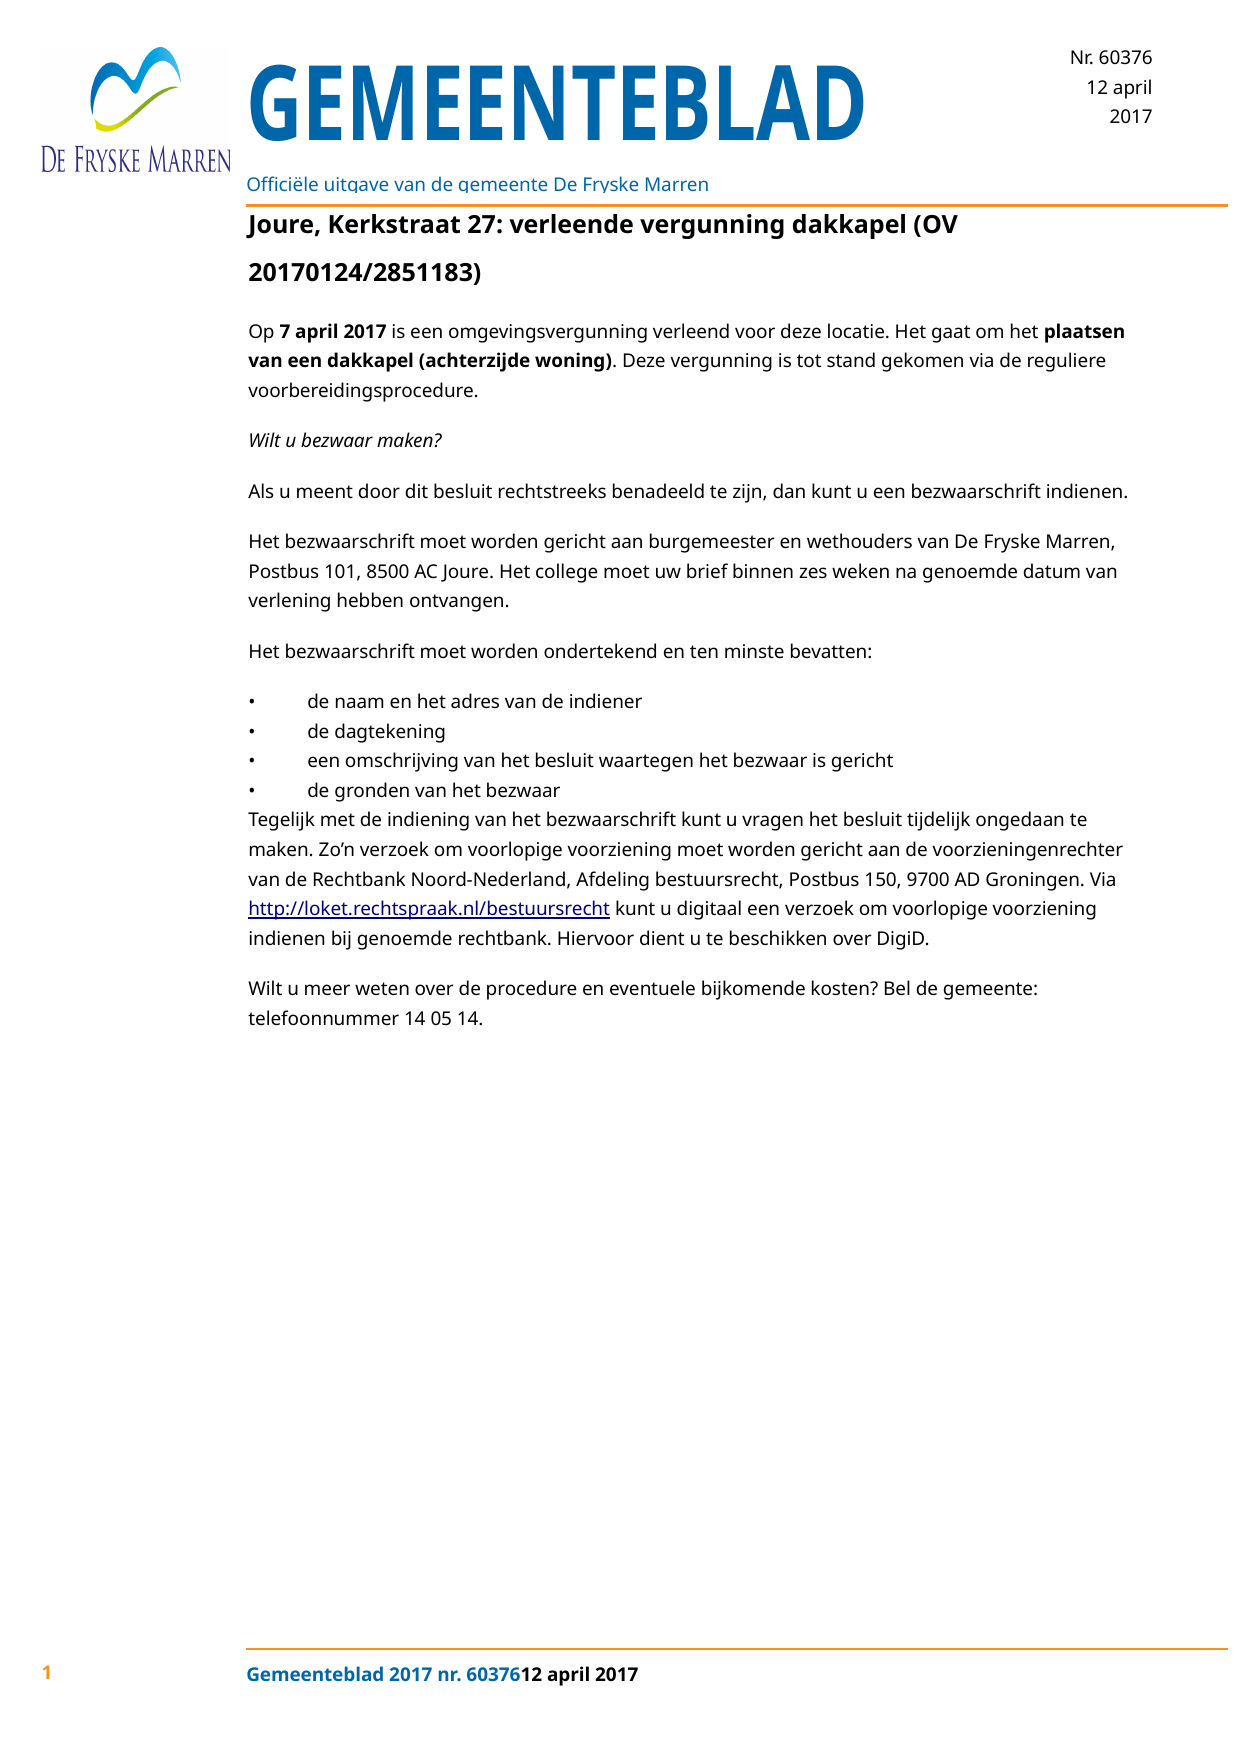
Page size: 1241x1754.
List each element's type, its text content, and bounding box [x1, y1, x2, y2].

list de dagtekening [248, 718, 1152, 744]
text Het bezwaarschrift moet worden ondertekend en ten minste bevatten: [248, 638, 1152, 664]
list een omschrijving van het besluit waartegen het bezwaar is gericht [248, 747, 1152, 773]
text Op 7 april 2017 is een omgevingsvergunning verleend voor deze locatie. Het gaat om het plaatsen van een dakkapel (achterzijde woning). Deze vergunning is tot stand gekomen via de reguliere voorbereidingsprocedure. [248, 318, 1152, 403]
list de gronden van het bezwaar [248, 777, 1152, 803]
text Wilt u meer weten over de procedure en eventuele bijkomende kosten? Bel de gemeente: telefoonnummer 14 05 14. [248, 975, 1152, 1031]
list de naam en het adres van de indiener [248, 688, 1152, 714]
picture [41, 47, 231, 172]
text Het bezwaarschrift moet worden gericht aan burgemeester en wethouders van De Fryske Marren, Postbus 101, 8500 AC Joure. Het college moet uw brief binnen zes weken na genoemde datum van verlening hebben ontvangen. [248, 528, 1152, 613]
text Als u meent door dit besluit rechtstreeks benadeeld te zijn, dan kunt u een bezwaarschrift indienen. [248, 478, 1152, 504]
text Tegelijk met de indiening van het bezwaarschrift kunt u vragen het besluit tijdelijk ongedaan te maken. Zo’n verzoek om voorlopige voorziening moet worden gericht aan de voorzieningenrechter van de Rechtbank Noord-Nederland, Afdeling bestuursrecht, Postbus 150, 9700 AD Groningen. Via http://loket.rechtspraak.nl/bestuursrecht kunt u digitaal een verzoek om voorlopige voorziening indienen bij genoemde rechtbank. Hiervoor dient u te beschikken over DigiD. [248, 807, 1152, 951]
text Wilt u bezwaar maken? [248, 427, 1152, 453]
text Joure, Kerkstraat 27: verleende vergunning dakkapel (OV 20170124/2851183) [248, 207, 1152, 288]
